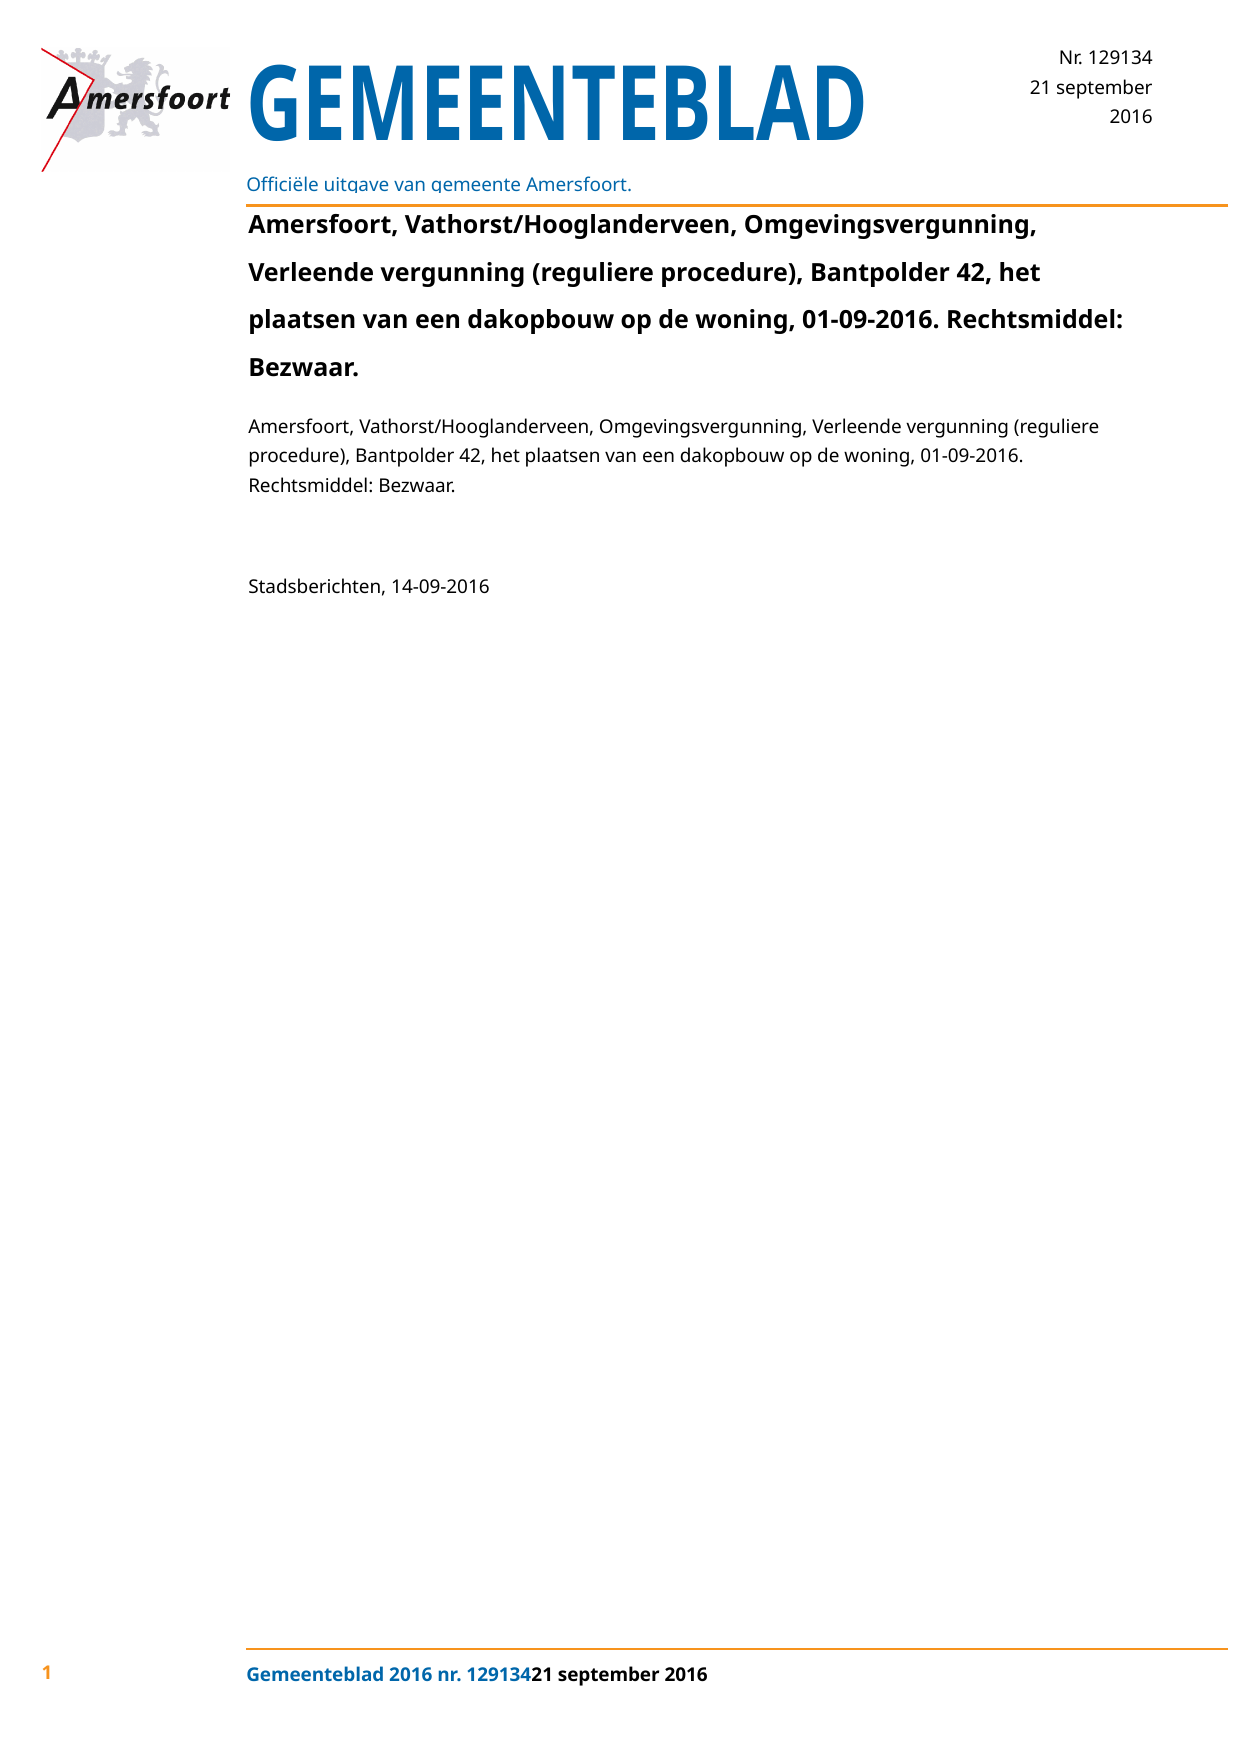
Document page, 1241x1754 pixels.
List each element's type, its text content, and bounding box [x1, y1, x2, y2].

text Stadsberichten, 14-09-2016 [248, 573, 1152, 599]
picture [41, 47, 231, 172]
text Amersfoort, Vathorst/Hooglanderveen, Omgevingsvergunning, Verleende vergunning (reguliere procedure), Bantpolder 42, het plaatsen van een dakopbouw op de woning, 01-09-2016. Rechtsmiddel: Bezwaar. [248, 413, 1152, 498]
text Amersfoort, Vathorst/Hooglanderveen, Omgevingsvergunning, Verleende vergunning (reguliere procedure), Bantpolder 42, het plaatsen van een dakopbouw op de woning, 01-09-2016. Rechtsmiddel: Bezwaar. [248, 207, 1152, 384]
